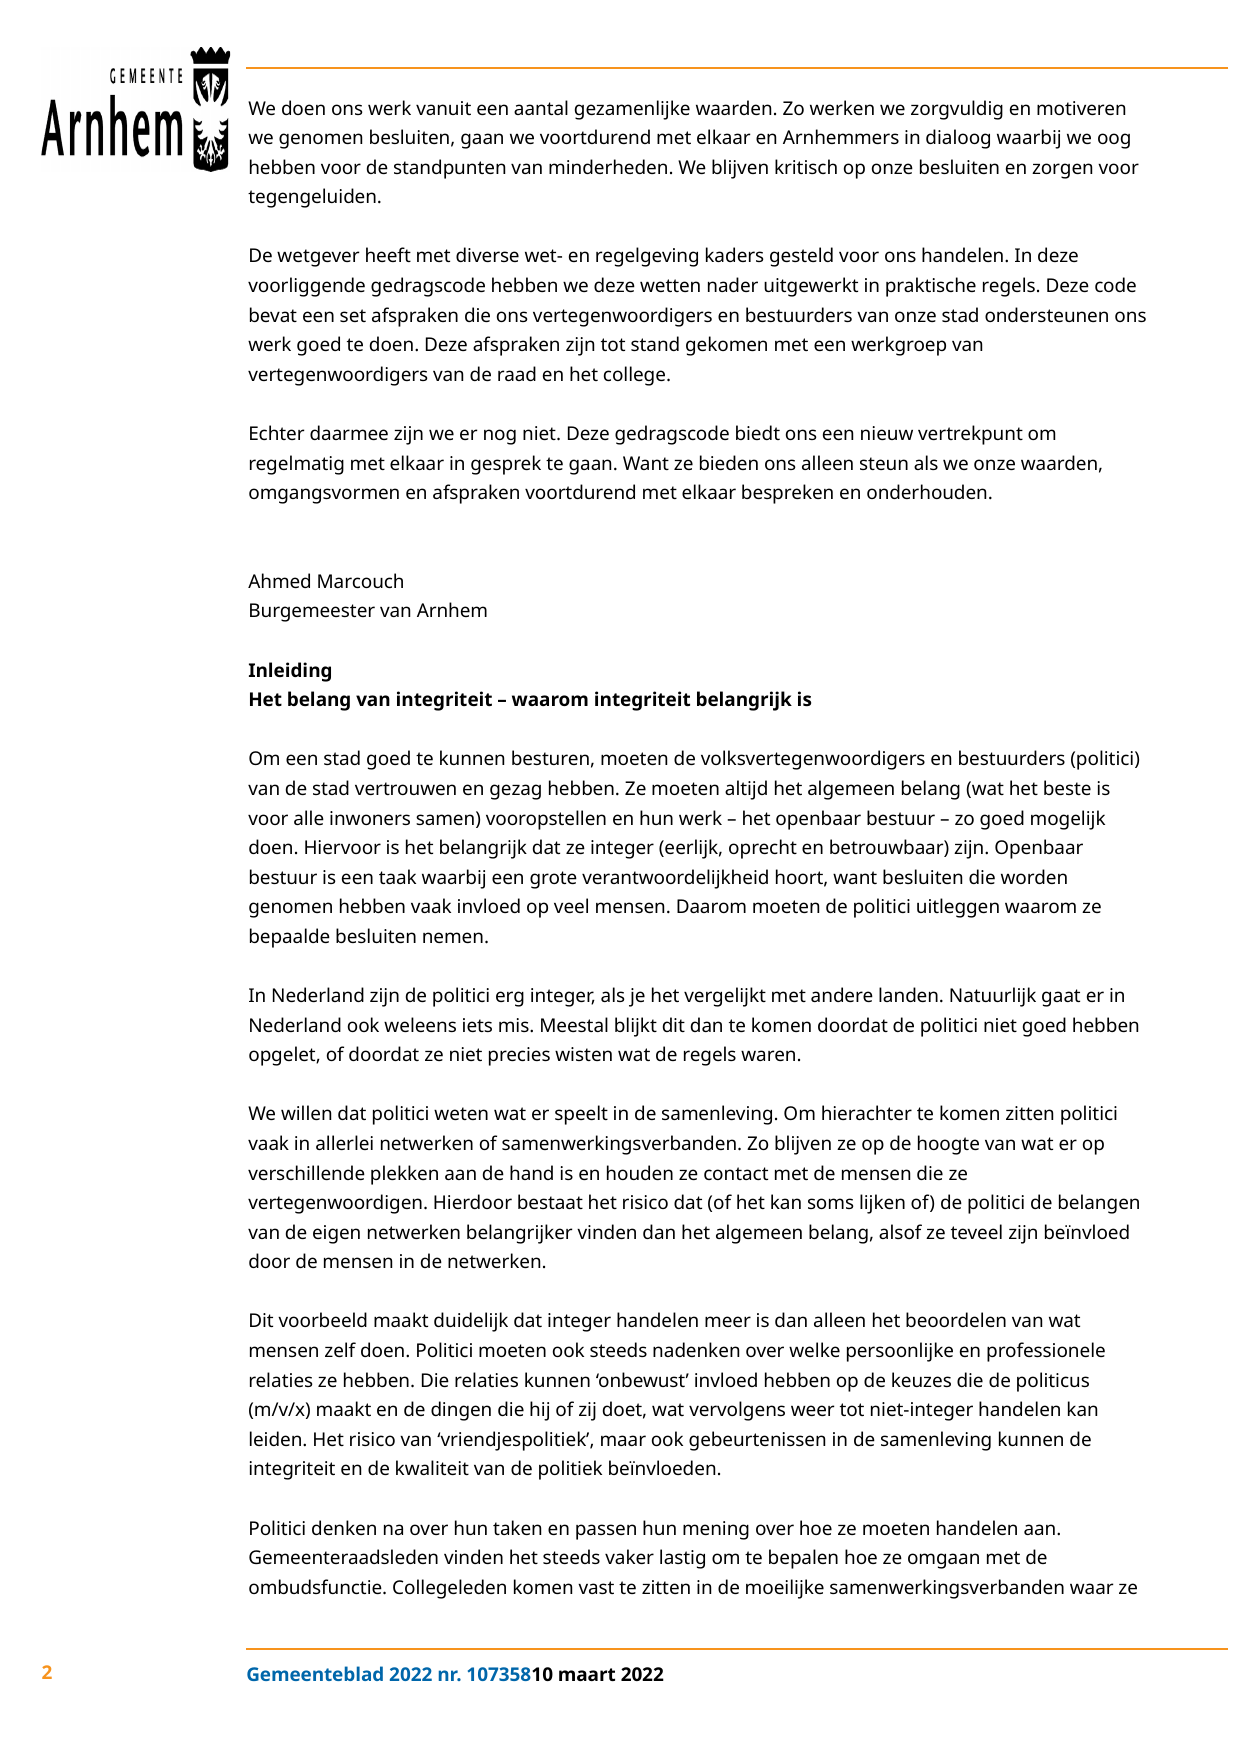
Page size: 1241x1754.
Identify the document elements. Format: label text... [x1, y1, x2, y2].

text Echter daarmee zijn we er nog niet. Deze gedragscode biedt ons een nieuw vertrekpunt om regelmatig met elkaar in gesprek te gaan. Want ze bieden ons alleen steun als we onze waarden, omgangsvormen en afspraken voortdurend met elkaar bespreken en onderhouden. [248, 420, 1152, 505]
text Dit voorbeeld maakt duidelijk dat integer handelen meer is dan alleen het beoordelen van wat mensen zelf doen. Politici moeten ook steeds nadenken over welke persoonlijke en professionele relaties ze hebben. Die relaties kunnen ‘onbewust’ invloed hebben op de keuzes die de politicus (m/v/x) maakt en de dingen die hij of zij doet, wat vervolgens weer tot niet-integer handelen kan leiden. Het risico van ‘vriendjespolitiek’, maar ook gebeurtenissen in de samenleving kunnen de integriteit en de kwaliteit van de politiek beïnvloeden. [248, 1308, 1152, 1481]
text Om een stad goed te kunnen besturen, moeten de volksvertegenwoordigers en bestuurders (politici) van de stad vertrouwen en gezag hebben. Ze moeten altijd het algemeen belang (wat het beste is voor alle inwoners samen) vooropstellen en hun werk – het openbaar bestuur – zo goed mogelijk doen. Hiervoor is het belangrijk dat ze integer (eerlijk, oprecht en betrouwbaar) zijn. Openbaar bestuur is een taak waarbij een grote verantwoordelijkheid hoort, want besluiten die worden genomen hebben vaak invloed op veel mensen. Daarom moeten de politici uitleggen waarom ze bepaalde besluiten nemen. [248, 746, 1152, 949]
text We willen dat politici weten wat er speelt in de samenleving. Om hierachter te komen zitten politici vaak in allerlei netwerken of samenwerkingsverbanden. Zo blijven ze op de hoogte van wat er op verschillende plekken aan de hand is en houden ze contact met de mensen die ze vertegenwoordigen. Hierdoor bestaat het risico dat (of het kan soms lijken of) de politici de belangen van de eigen netwerken belangrijker vinden dan het algemeen belang, alsof ze teveel zijn beïnvloed door de mensen in de netwerken. [248, 1101, 1152, 1274]
text Inleiding [248, 657, 1152, 683]
text Burgemeester van Arnhem [248, 598, 1152, 623]
text Politici denken na over hun taken en passen hun mening over hoe ze moeten handelen aan. Gemeenteraadsleden vinden het steeds vaker lastig om te bepalen hoe ze omgaan met de ombudsfunctie. Collegeleden komen vast te zitten in de moeilijke samenwerkingsverbanden waar ze [248, 1515, 1152, 1600]
text In Nederland zijn de politici erg integer, als je het vergelijkt met andere landen. Natuurlijk gaat er in Nederland ook weleens iets mis. Meestal blijkt dit dan te komen doordat de politici niet goed hebben opgelet, of doordat ze niet precies wisten wat de regels waren. [248, 982, 1152, 1067]
text We doen ons werk vanuit een aantal gezamenlijke waarden. Zo werken we zorgvuldig en motiveren we genomen besluiten, gaan we voortdurend met elkaar en Arnhemmers in dialoog waarbij we oog hebben voor de standpunten van minderheden. We blijven kritisch op onze besluiten en zorgen voor tegengeluiden. [248, 95, 1152, 209]
text De wetgever heeft met diverse wet- en regelgeving kaders gesteld voor ons handelen. In deze voorliggende gedragscode hebben we deze wetten nader uitgewerkt in praktische regels. Deze code bevat een set afspraken die ons vertegenwoordigers en bestuurders van onze stad ondersteunen ons werk goed te doen. Deze afspraken zijn tot stand gekomen met een werkgroep van vertegenwoordigers van de raad en het college. [248, 243, 1152, 387]
text Het belang van integriteit – waarom integriteit belangrijk is [248, 686, 1152, 712]
text Ahmed Marcouch [248, 568, 1152, 594]
picture [41, 47, 231, 172]
